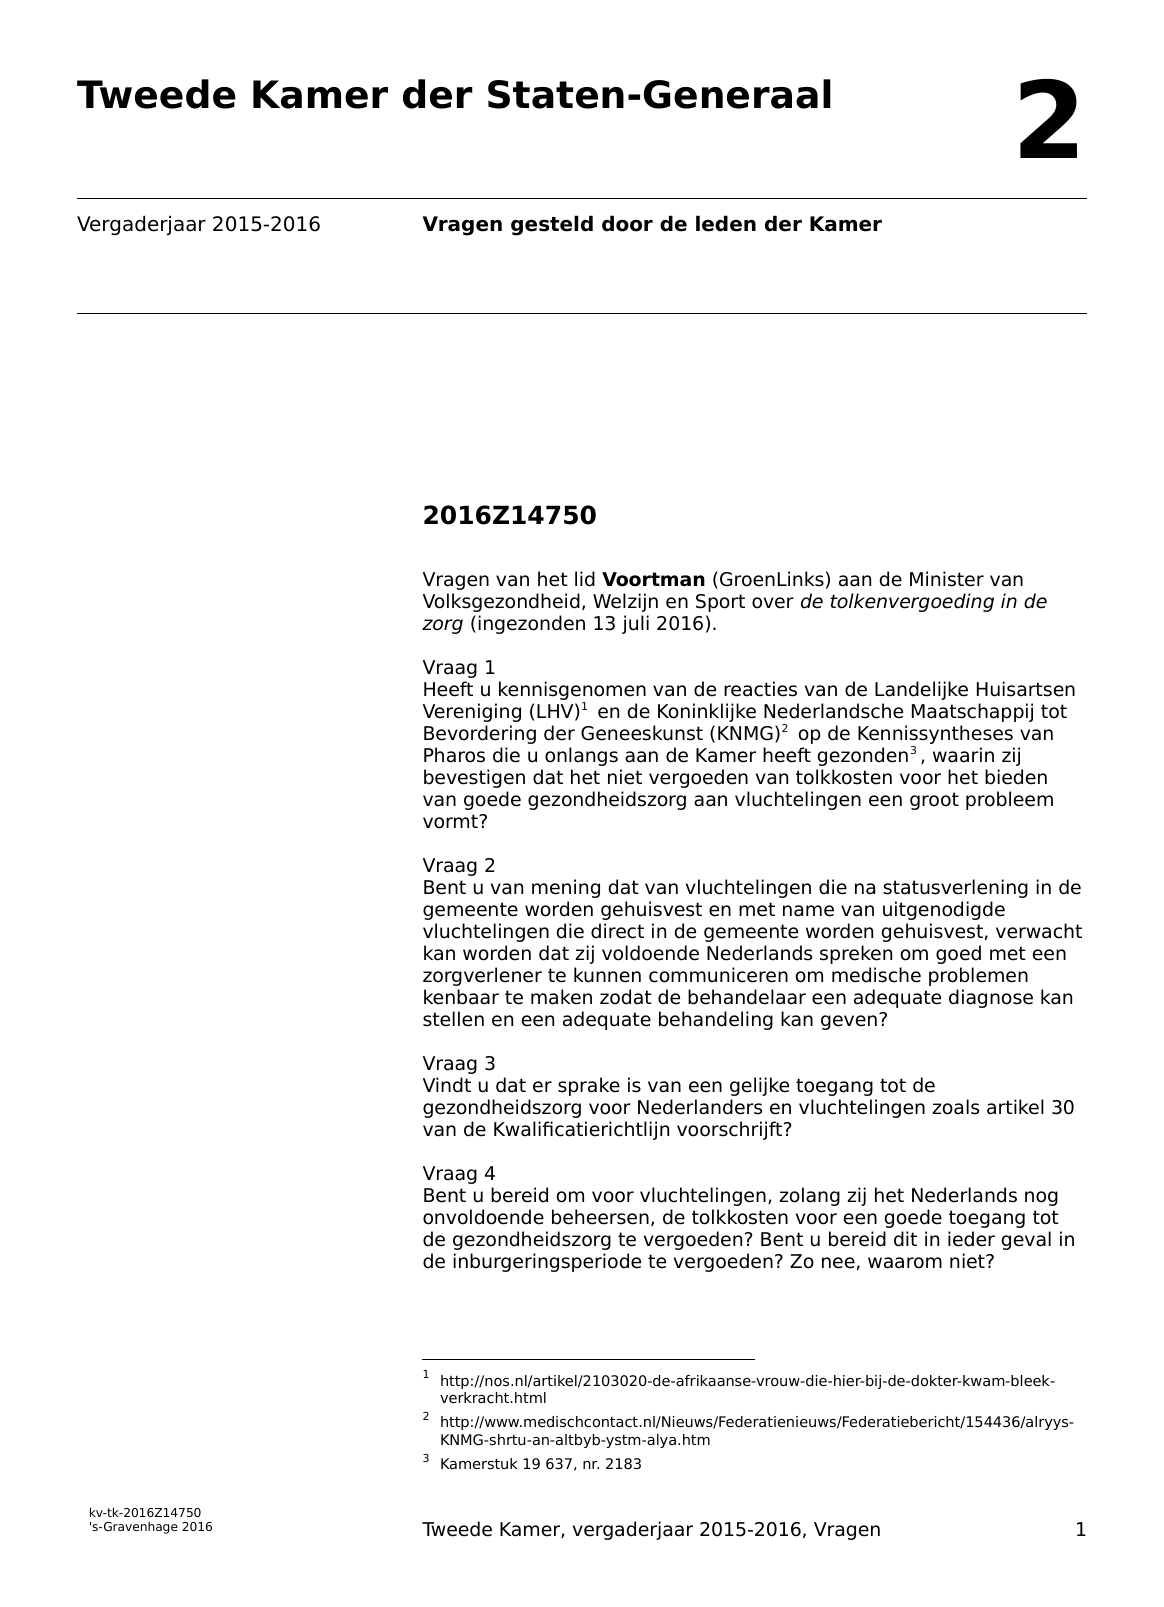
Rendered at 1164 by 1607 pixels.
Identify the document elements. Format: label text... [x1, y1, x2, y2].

table_header 2 [886, 59, 1087, 198]
text Vraag 1 [422, 657, 1087, 679]
text Kamerstuk 19 637, nr. 2183 [422, 1452, 1087, 1474]
table_header Tweede Kamer der Staten-Generaal [77, 59, 886, 198]
text Vragen van het lid Voortman (GroenLinks) aan de Minister van Volksgezondheid, Welzijn en Sport over de tolkenvergoeding in de zorg (ingezonden 13 juli 2016). [422, 569, 1087, 635]
table_cell Vergaderjaar 2015-2016 [77, 199, 422, 313]
text http://nos.nl/artikel/2103020-de-afrikaanse-vrouw-die-hier-bij-de-dokter-kwam-bleek-verkracht.html [422, 1368, 1087, 1407]
text Vraag 3 [422, 1053, 1087, 1075]
text Vraag 4 [422, 1163, 1087, 1185]
text 's-Gravenhage 2016 [88, 1520, 323, 1534]
text Vindt u dat er sprake is van een gelijke toegang tot de gezondheidszorg voor Nederlanders en vluchtelingen zoals artikel 30 van de Kwalificatierichtlijn voorschrijft? [422, 1075, 1087, 1141]
text kv-tk-2016Z14750 [88, 1506, 323, 1520]
text 2016Z14750 [422, 501, 1087, 531]
text http://www.medischcontact.nl/Nieuws/Federatienieuws/Federatiebericht/154436/alryys-KNMG-shrtu-an-altbyb-ystm-alya.htm [422, 1410, 1087, 1449]
text Heeft u kennisgenomen van de reacties van de Landelijke Huisartsen Vereniging (LHV) en de Koninklijke Nederlandsche Maatschappij tot Bevordering der Geneeskunst (KNMG) op de Kennissyntheses van Pharos die u onlangs aan de Kamer heeft gezonden, waarin zij bevestigen dat het niet vergoeden van tolkkosten voor het bieden van goede gezondheidszorg aan vluchtelingen een groot probleem vormt? [422, 679, 1087, 833]
text Vraag 2 [422, 855, 1087, 877]
text Bent u van mening dat van vluchtelingen die na statusverlening in de gemeente worden gehuisvest en met name van uitgenodigde vluchtelingen die direct in de gemeente worden gehuisvest, verwacht kan worden dat zij voldoende Nederlands spreken om goed met een zorgverlener te kunnen communiceren om medische problemen kenbaar te maken zodat de behandelaar een adequate diagnose kan stellen en een adequate behandeling kan geven? [422, 877, 1087, 1031]
text Bent u bereid om voor vluchtelingen, zolang zij het Nederlands nog onvoldoende beheersen, de tolkkosten voor een goede toegang tot de gezondheidszorg te vergoeden? Bent u bereid dit in ieder geval in de inburgeringsperiode te vergoeden? Zo nee, waarom niet? [422, 1185, 1087, 1273]
table_cell Vragen gesteld door de leden der Kamer [422, 199, 1087, 313]
